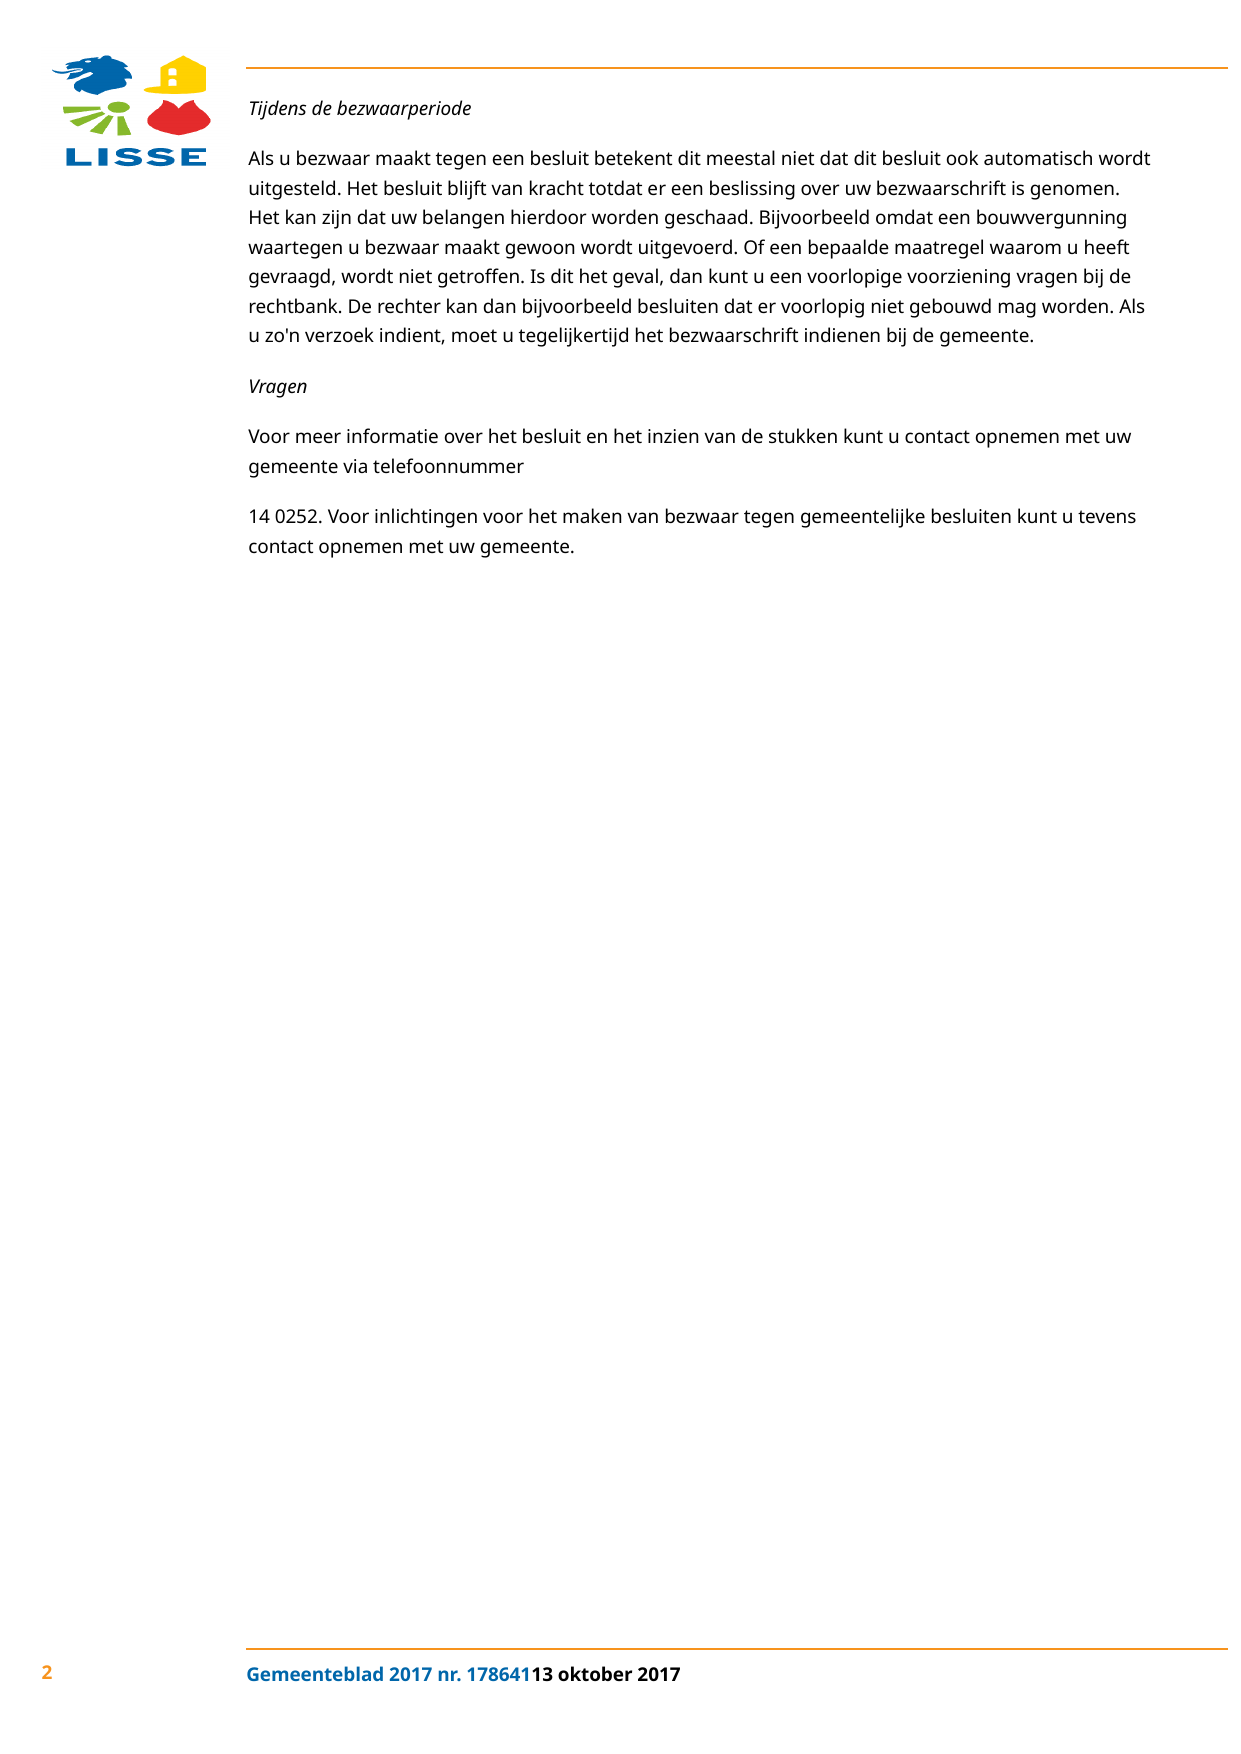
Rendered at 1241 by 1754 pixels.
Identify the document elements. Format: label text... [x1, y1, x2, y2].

text 14 0252. Voor inlichtingen voor het maken van bezwaar tegen gemeentelijke besluiten kunt u tevens contact opnemen met uw gemeente. [248, 503, 1152, 559]
text Als u bezwaar maakt tegen een besluit betekent dit meestal niet dat dit besluit ook automatisch wordt uitgesteld. Het besluit blijft van kracht totdat er een beslissing over uw bezwaarschrift is genomen. Het kan zijn dat uw belangen hierdoor worden geschaad. Bijvoorbeeld omdat een bouwvergunning waartegen u bezwaar maakt gewoon wordt uitgevoerd. Of een bepaalde maatregel waarom u heeft gevraagd, wordt niet getroffen. Is dit het geval, dan kunt u een voorlopige voorziening vragen bij de rechtbank. De rechter kan dan bijvoorbeeld besluiten dat er voorlopig niet gebouwd mag worden. Als u zo'n verzoek indient, moet u tegelijkertijd het bezwaarschrift indienen bij de gemeente. [248, 145, 1152, 348]
text Vragen [248, 373, 1152, 399]
picture [41, 47, 231, 172]
text Tijdens de bezwaarperiode [248, 95, 1152, 121]
text Voor meer informatie over het besluit en het inzien van de stukken kunt u contact opnemen met uw gemeente via telefoonnummer [248, 423, 1152, 479]
